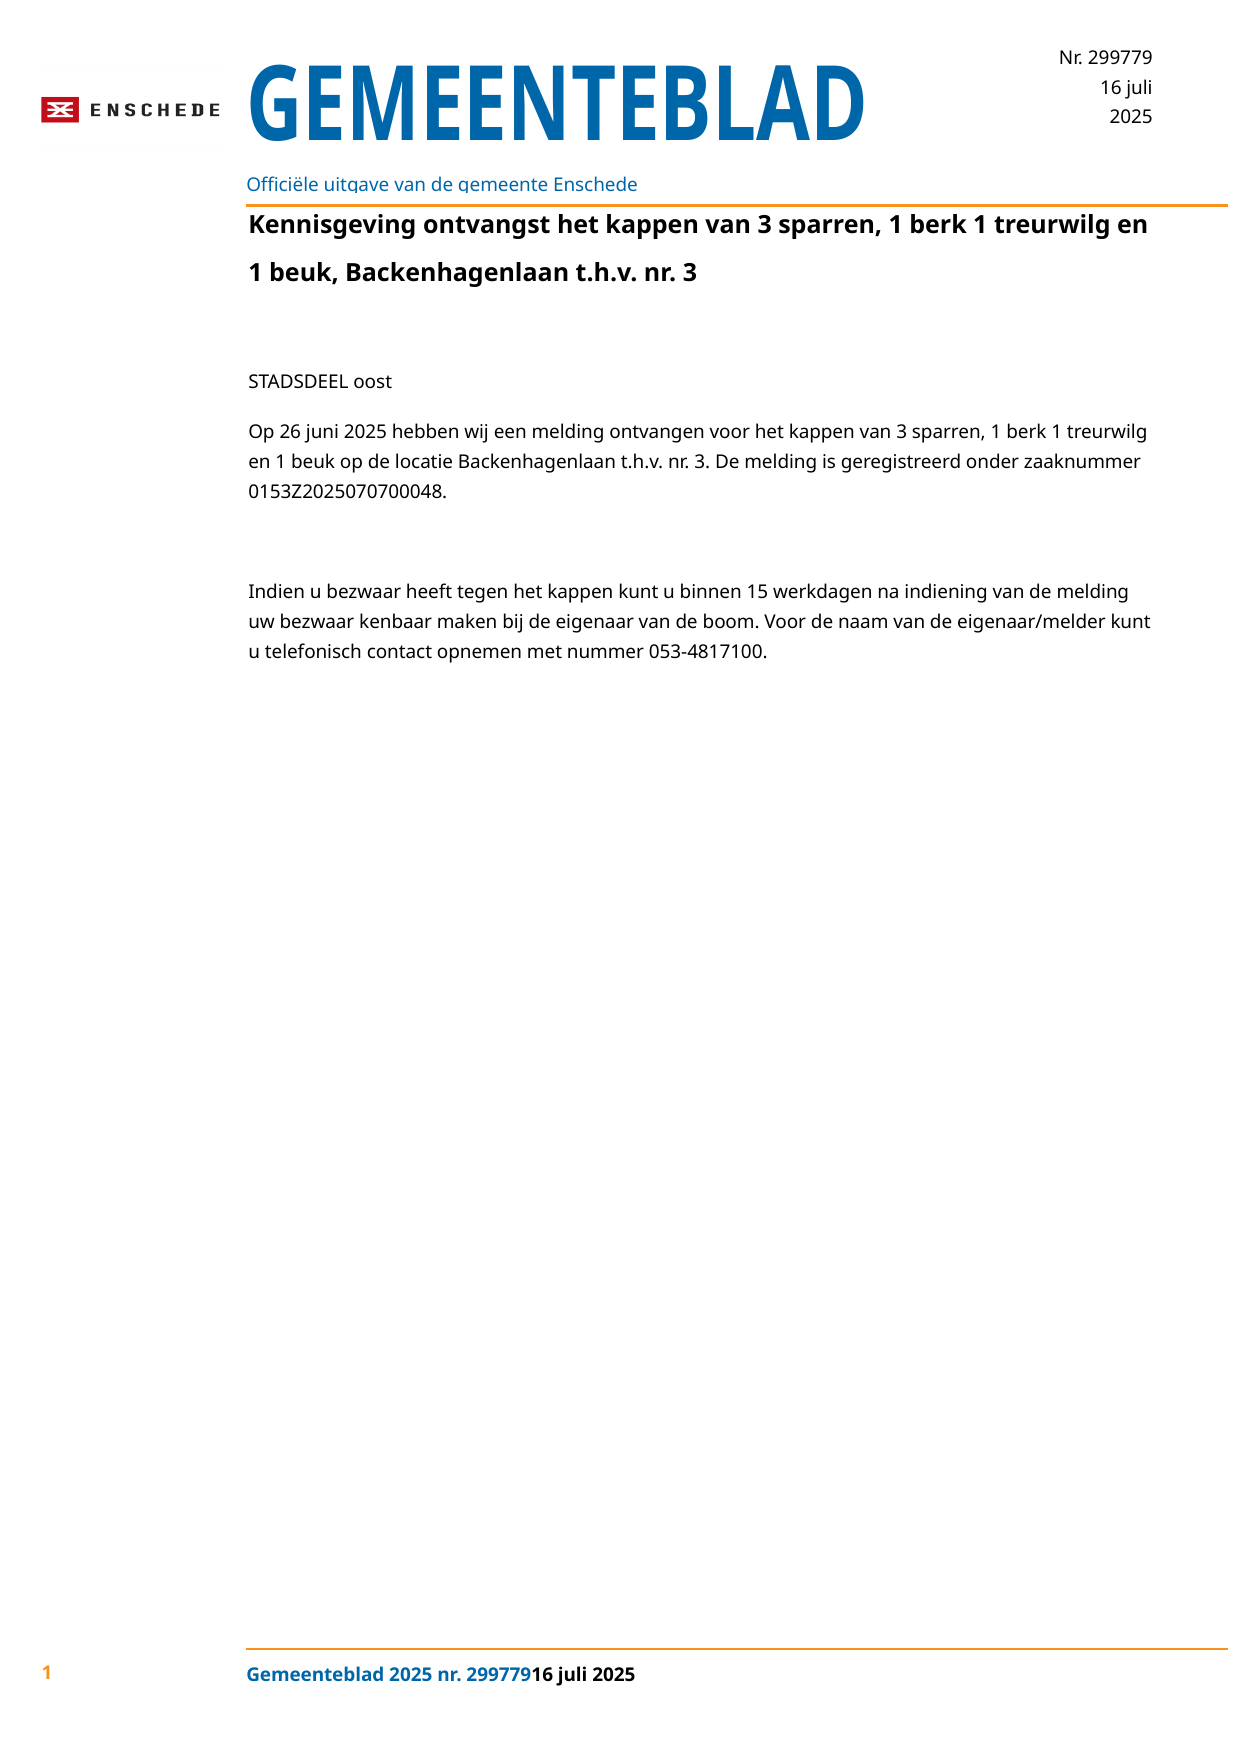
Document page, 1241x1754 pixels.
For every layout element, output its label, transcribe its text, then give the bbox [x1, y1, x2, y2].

text Op 26 juni 2025 hebben wij een melding ontvangen voor het kappen van 3 sparren, 1 berk 1 treurwilg en 1 beuk op de locatie Backenhagenlaan t.h.v. nr. 3. De melding is geregistreerd onder zaaknummer 0153Z2025070700048. [248, 419, 1152, 504]
text Kennisgeving ontvangst het kappen van 3 sparren, 1 berk 1 treurwilg en 1 beuk, Backenhagenlaan t.h.v. nr. 3 [248, 207, 1152, 288]
picture [41, 47, 231, 172]
text Indien u bezwaar heeft tegen het kappen kunt u binnen 15 werkdagen na indiening van de melding uw bezwaar kenbaar maken bij de eigenaar van de boom. Voor de naam van de eigenaar/melder kunt u telefonisch contact opnemen met nummer 053-4817100. [248, 579, 1152, 664]
text STADSDEEL oost [248, 368, 1152, 394]
